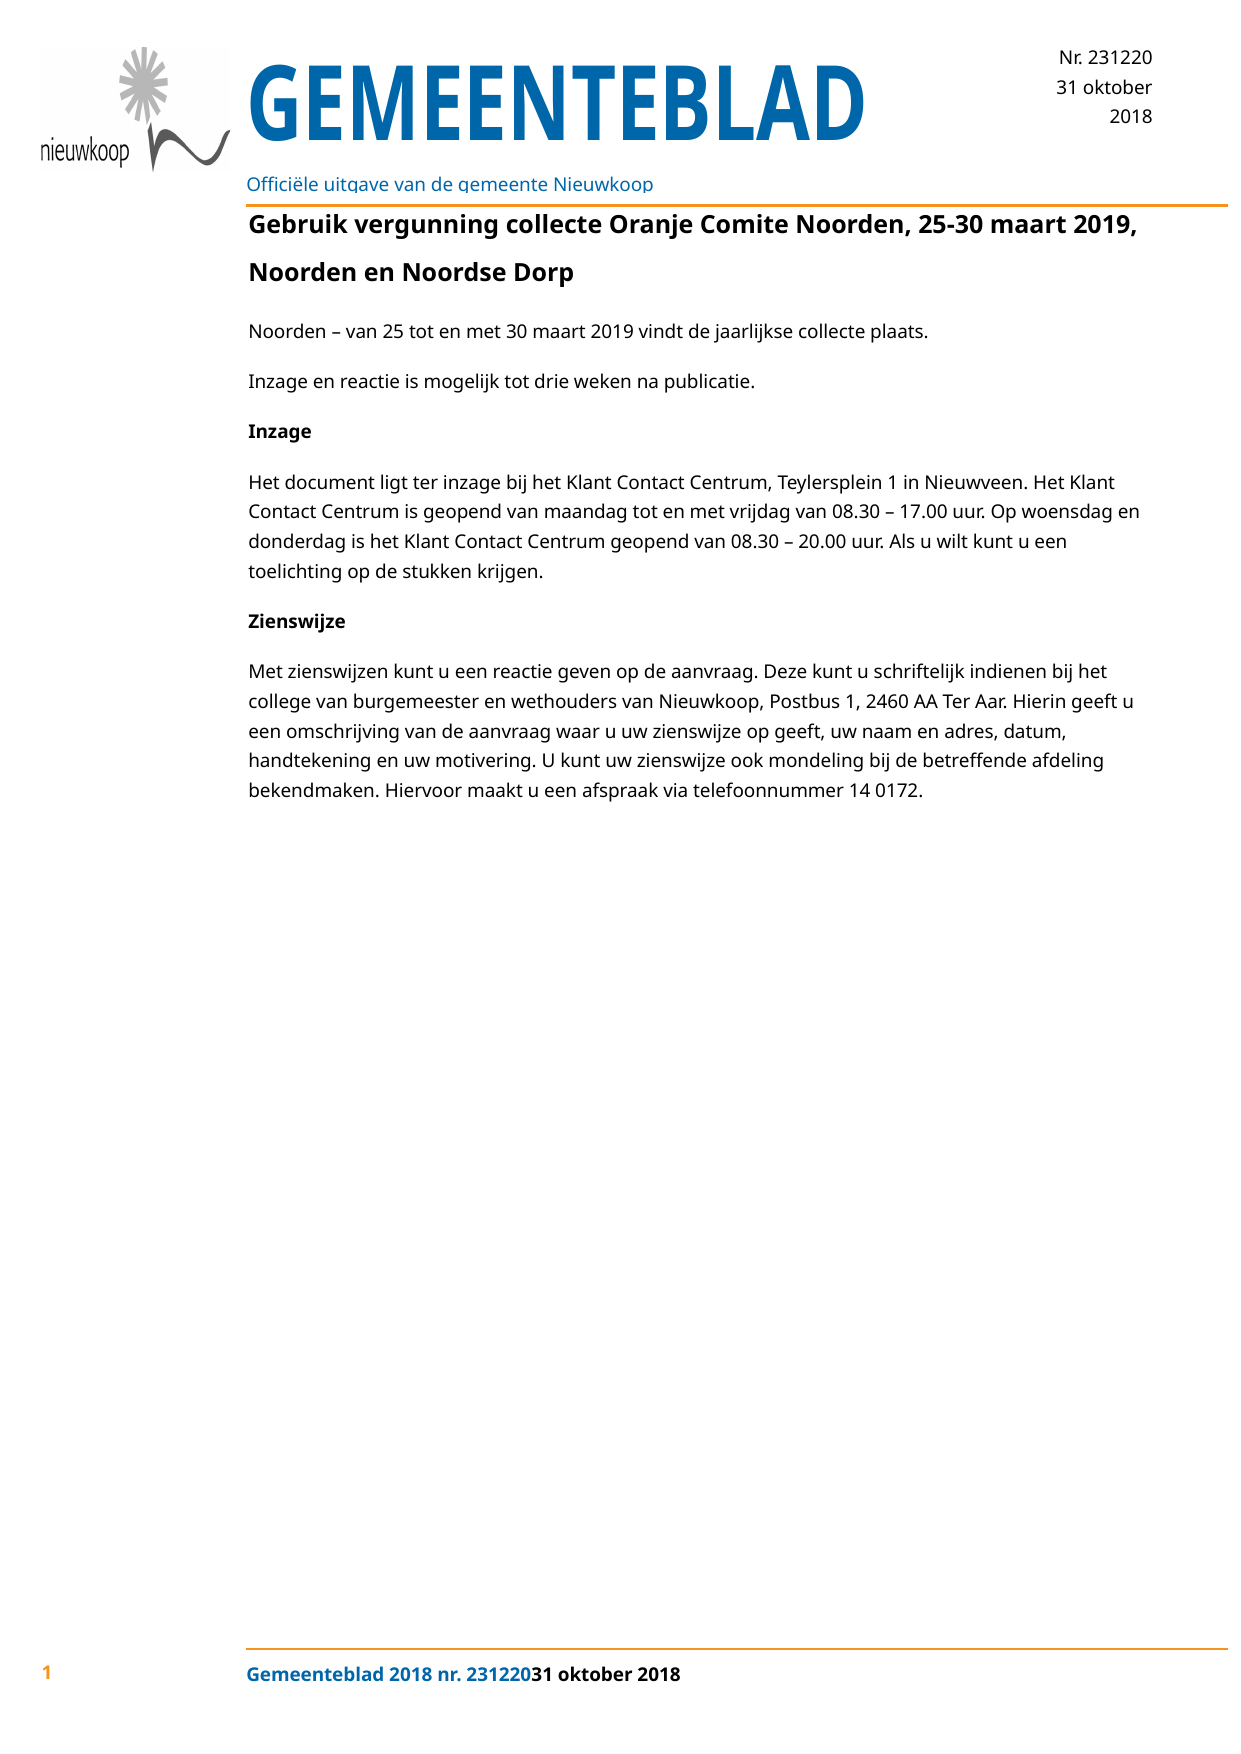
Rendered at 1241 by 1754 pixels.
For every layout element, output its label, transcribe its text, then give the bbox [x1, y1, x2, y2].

text Met zienswijzen kunt u een reactie geven op de aanvraag. Deze kunt u schriftelijk indienen bij het college van burgemeester en wethouders van Nieuwkoop, Postbus 1, 2460 AA Ter Aar. Hierin geeft u een omschrijving van de aanvraag waar u uw zienswijze op geeft, uw naam en adres, datum, handtekening en uw motivering. U kunt uw zienswijze ook mondeling bij de betreffende afdeling bekendmaken. Hiervoor maakt u een afspraak via telefoonnummer 14 0172. [248, 659, 1152, 803]
text Zienswijze [248, 608, 1152, 634]
text Gebruik vergunning collecte Oranje Comite Noorden, 25-30 maart 2019, Noorden en Noordse Dorp [248, 207, 1152, 288]
text Het document ligt ter inzage bij het Klant Contact Centrum, Teylersplein 1 in Nieuwveen. Het Klant Contact Centrum is geopend van maandag tot en met vrijdag van 08.30 – 17.00 uur. Op woensdag en donderdag is het Klant Contact Centrum geopend van 08.30 – 20.00 uur. Als u wilt kunt u een toelichting op de stukken krijgen. [248, 469, 1152, 584]
text Noorden – van 25 tot en met 30 maart 2019 vindt de jaarlijkse collecte plaats. [248, 318, 1152, 344]
text Inzage [248, 419, 1152, 444]
picture [41, 47, 231, 172]
text Inzage en reactie is mogelijk tot drie weken na publicatie. [248, 368, 1152, 394]
